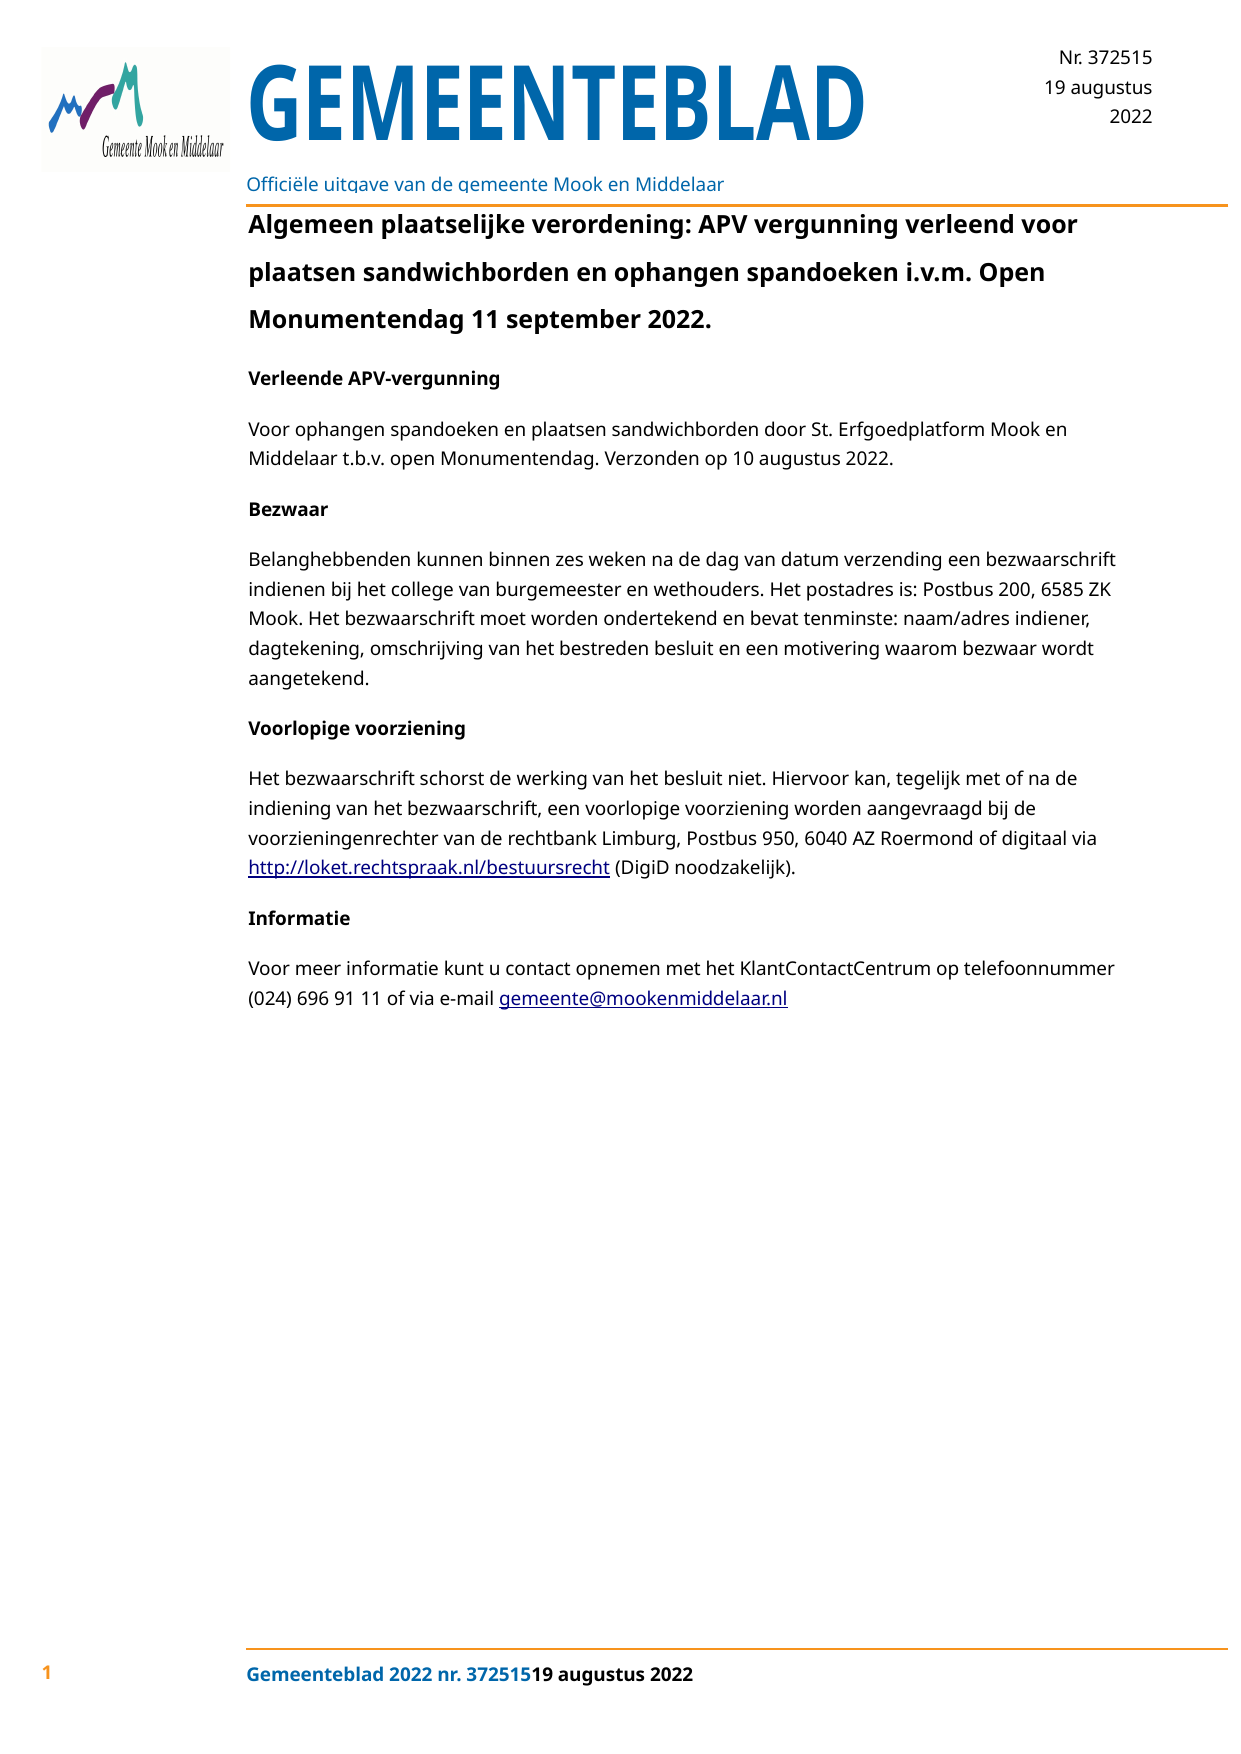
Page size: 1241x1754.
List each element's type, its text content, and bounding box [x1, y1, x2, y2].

text Voor meer informatie kunt u contact opnemen met het KlantContactCentrum op telefoonnummer (024) 696 91 11 of via e-mail gemeente@mookenmiddelaar.nl [248, 955, 1152, 1010]
text Informatie [248, 905, 1152, 930]
text Het bezwaarschrift schorst de werking van het besluit niet. Hiervoor kan, tegelijk met of na de indiening van het bezwaarschrift, een voorlopige voorziening worden aangevraagd bij de voorzieningenrechter van de rechtbank Limburg, Postbus 950, 6040 AZ Roermond of digitaal via http://loket.rechtspraak.nl/bestuursrecht (DigiD noodzakelijk). [248, 766, 1152, 880]
text Bezwaar [248, 496, 1152, 522]
text Verleende APV-vergunning [248, 366, 1152, 391]
text Algemeen plaatselijke verordening: APV vergunning verleend voor plaatsen sandwichborden en ophangen spandoeken i.v.m. Open Monumentendag 11 september 2022. [248, 207, 1152, 336]
text Voorlopige voorziening [248, 715, 1152, 741]
text Voor ophangen spandoeken en plaatsen sandwichborden door St. Erfgoedplatform Mook en Middelaar t.b.v. open Monumentendag. Verzonden op 10 augustus 2022. [248, 416, 1152, 471]
picture [41, 47, 231, 172]
text Belanghebbenden kunnen binnen zes weken na de dag van datum verzending een bezwaarschrift indienen bij het college van burgemeester en wethouders. Het postadres is: Postbus 200, 6585 ZK Mook. Het bezwaarschrift moet worden ondertekend en bevat tenminste: naam/adres indiener, dagtekening, omschrijving van het bestreden besluit en een motivering waarom bezwaar wordt aangetekend. [248, 546, 1152, 690]
